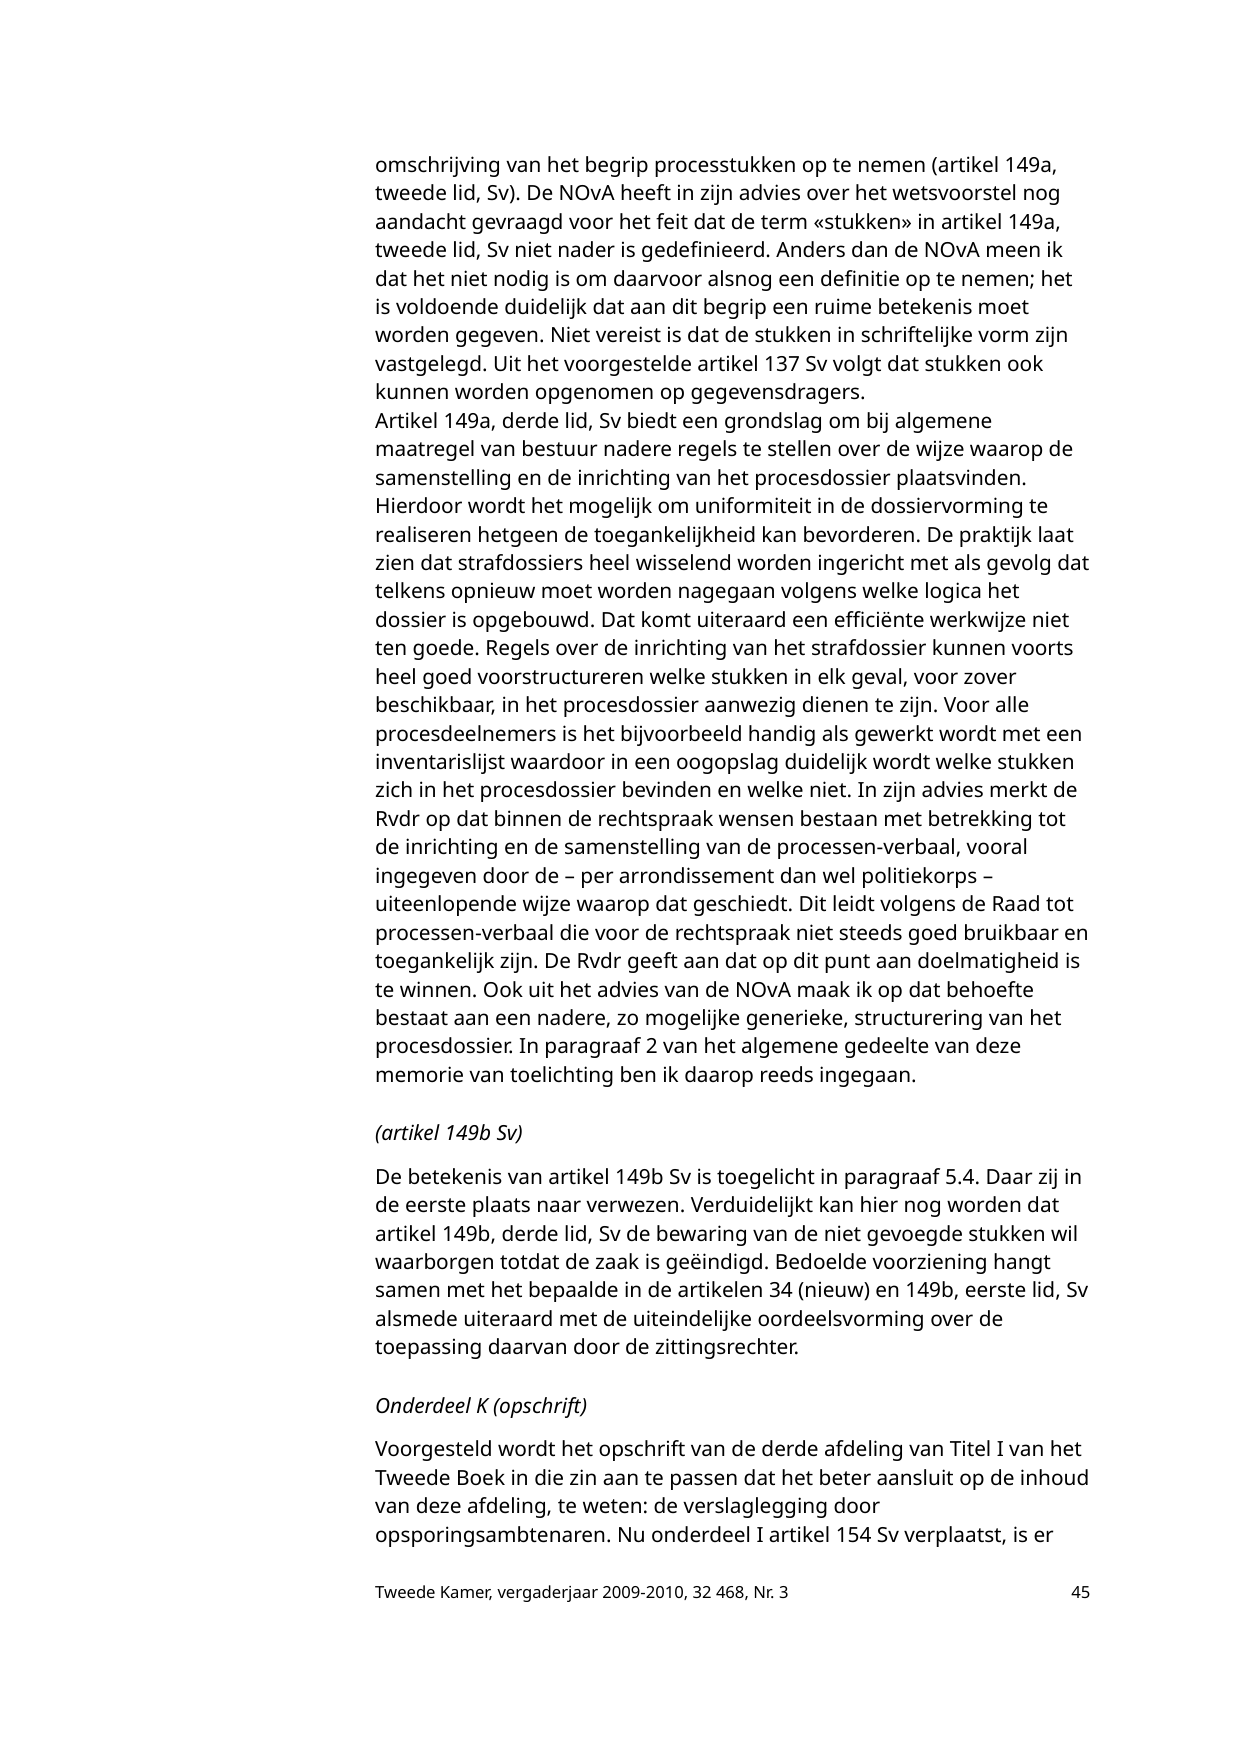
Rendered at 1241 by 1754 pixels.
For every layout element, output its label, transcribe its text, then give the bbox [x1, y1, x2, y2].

text Onderdeel K (opschrift) [375, 1391, 1090, 1419]
text Artikel 149a, derde lid, Sv biedt een grondslag om bij algemene maatregel van bestuur nadere regels te stellen over de wijze waarop de samenstelling en de inrichting van het procesdossier plaatsvinden. Hierdoor wordt het mogelijk om uniformiteit in de dossiervorming te realiseren hetgeen de toegankelijkheid kan bevorderen. De praktijk laat zien dat strafdossiers heel wisselend worden ingericht met als gevolg dat telkens opnieuw moet worden nagegaan volgens welke logica het dossier is opgebouwd. Dat komt uiteraard een efficiënte werkwijze niet ten goede. Regels over de inrichting van het strafdossier kunnen voorts heel goed voorstructureren welke stukken in elk geval, voor zover beschikbaar, in het procesdossier aanwezig dienen te zijn. Voor alle procesdeelnemers is het bijvoorbeeld handig als gewerkt wordt met een inventarislijst waardoor in een oogopslag duidelijk wordt welke stukken zich in het procesdossier bevinden en welke niet. In zijn advies merkt de Rvdr op dat binnen de rechtspraak wensen bestaan met betrekking tot de inrichting en de samenstelling van de processen-verbaal, vooral ingegeven door de – per arrondissement dan wel politiekorps – uiteenlopende wijze waarop dat geschiedt. Dit leidt volgens de Raad tot processen-verbaal die voor de rechtspraak niet steeds goed bruikbaar en toegankelijk zijn. De Rvdr geeft aan dat op dit punt aan doelmatigheid is te winnen. Ook uit het advies van de NOvA maak ik op dat behoefte bestaat aan een nadere, zo mogelijke generieke, structurering van het procesdossier. In paragraaf 2 van het algemene gedeelte van deze memorie van toelichting ben ik daarop reeds ingegaan. [375, 406, 1090, 1088]
text (artikel 149b Sv) [375, 1118, 1090, 1147]
text omschrijving van het begrip processtukken op te nemen (artikel 149a, tweede lid, Sv). De NOvA heeft in zijn advies over het wetsvoorstel nog aandacht gevraagd voor het feit dat de term «stukken» in artikel 149a, tweede lid, Sv niet nader is gedefinieerd. Anders dan de NOvA meen ik dat het niet nodig is om daarvoor alsnog een definitie op te nemen; het is voldoende duidelijk dat aan dit begrip een ruime betekenis moet worden gegeven. Niet vereist is dat de stukken in schriftelijke vorm zijn vastgelegd. Uit het voorgestelde artikel 137 Sv volgt dat stukken ook kunnen worden opgenomen op gegevensdragers. [375, 150, 1090, 406]
text Voorgesteld wordt het opschrift van de derde afdeling van Titel I van het Tweede Boek in die zin aan te passen dat het beter aansluit op de inhoud van deze afdeling, te weten: de verslaglegging door opsporingsambtenaren. Nu onderdeel I artikel 154 Sv verplaatst, is er [375, 1434, 1090, 1548]
text De betekenis van artikel 149b Sv is toegelicht in paragraaf 5.4. Daar zij in de eerste plaats naar verwezen. Verduidelijkt kan hier nog worden dat artikel 149b, derde lid, Sv de bewaring van de niet gevoegde stukken wil waarborgen totdat de zaak is geëindigd. Bedoelde voorziening hangt samen met het bepaalde in de artikelen 34 (nieuw) en 149b, eerste lid, Sv alsmede uiteraard met de uiteindelijke oordeelsvorming over de toepassing daarvan door de zittingsrechter. [375, 1162, 1090, 1361]
